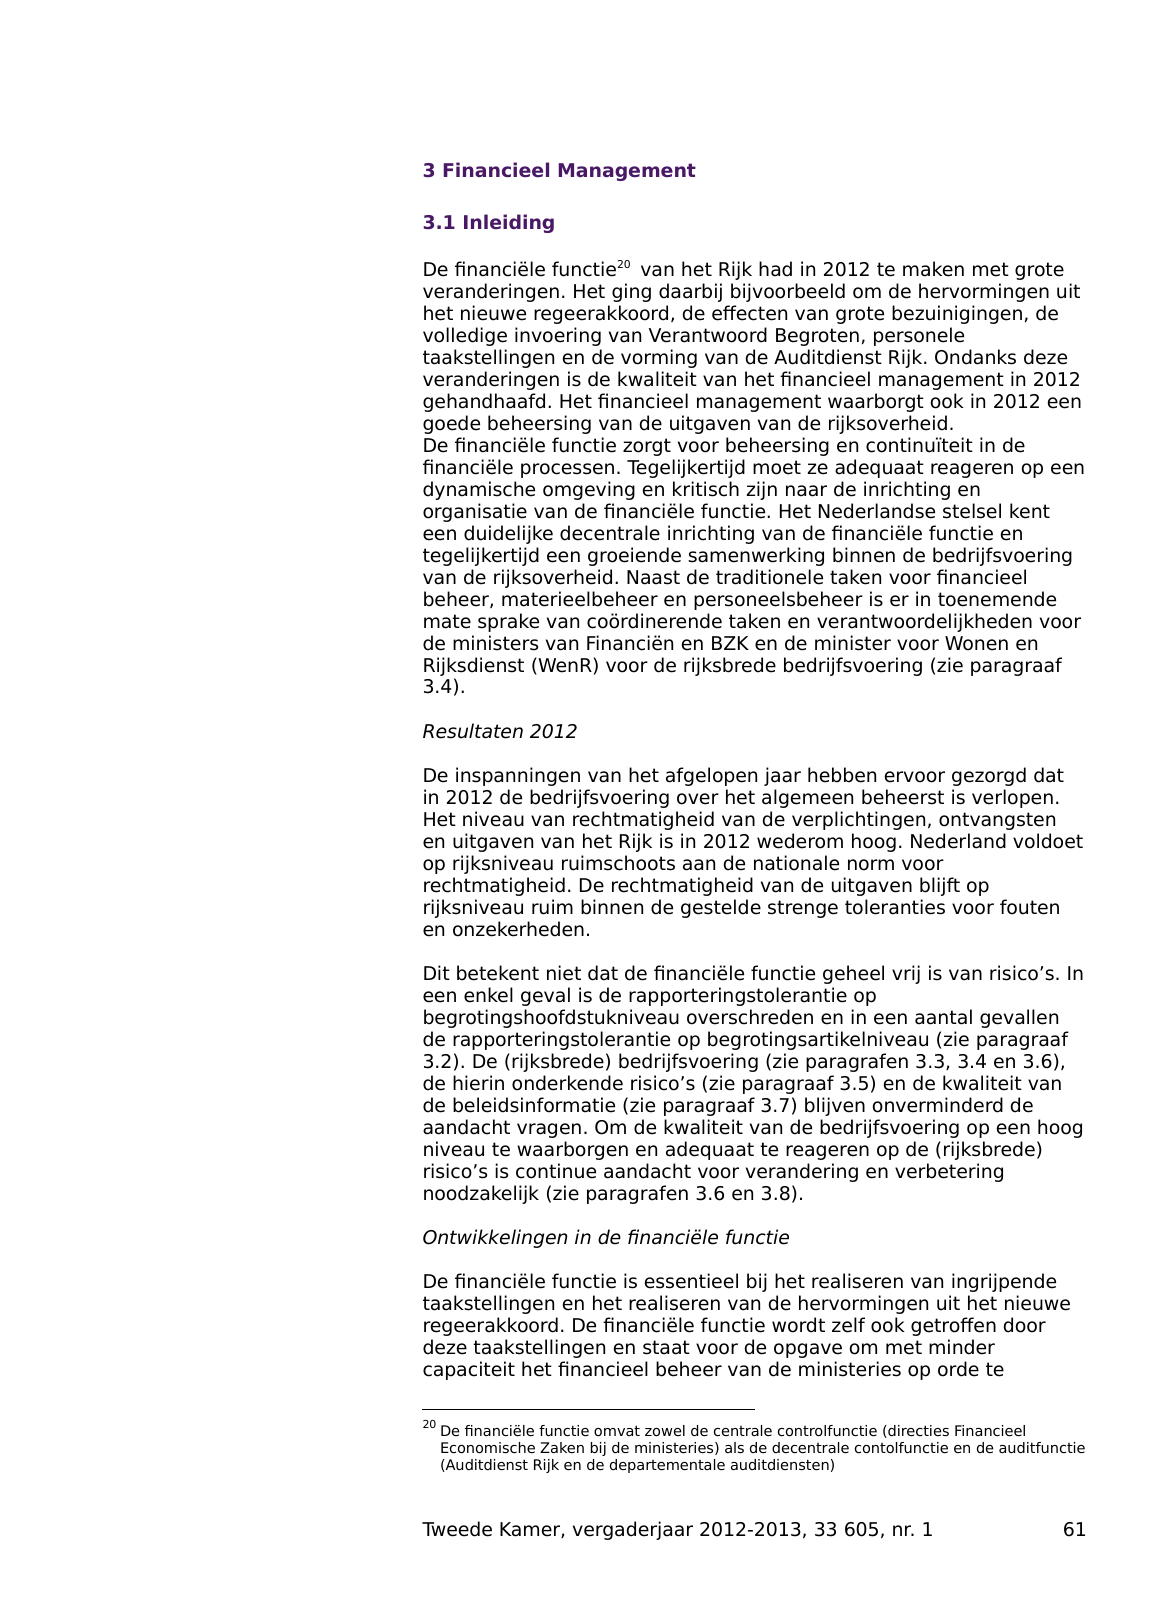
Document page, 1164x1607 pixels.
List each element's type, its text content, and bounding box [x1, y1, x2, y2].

subtitle Resultaten 2012 [422, 721, 1087, 743]
text De financiële functie zorgt voor beheersing en continuïteit in de financiële processen. Tegelijkertijd moet ze adequaat reageren op een dynamische omgeving en kritisch zijn naar de inrichting en organisatie van de financiële functie. Het Nederlandse stelsel kent een duidelijke decentrale inrichting van de financiële functie en tegelijkertijd een groeiende samenwerking binnen de bedrijfsvoering van de rijksoverheid. Naast de traditionele taken voor financieel beheer, materieelbeheer en personeelsbeheer is er in toenemende mate sprake van coördinerende taken en verantwoordelijkheden voor de ministers van Financiën en BZK en de minister voor Wonen en Rijksdienst (WenR) voor de rijksbrede bedrijfsvoering (zie paragraaf 3.4). [422, 435, 1087, 698]
subtitle 3.1 Inleiding [422, 212, 1087, 234]
subtitle Ontwikkelingen in de financiële functie [422, 1227, 1087, 1249]
text De financiële functie van het Rijk had in 2012 te maken met grote veranderingen. Het ging daarbij bijvoorbeeld om de hervormingen uit het nieuwe regeerakkoord, de effecten van grote bezuinigingen, de volledige invoering van Verantwoord Begroten, personele taakstellingen en de vorming van de Auditdienst Rijk. Ondanks deze veranderingen is de kwaliteit van het financieel management in 2012 gehandhaafd. Het financieel management waarborgt ook in 2012 een goede beheersing van de uitgaven van de rijksoverheid. [422, 259, 1087, 435]
text Dit betekent niet dat de financiële functie geheel vrij is van risico’s. In een enkel geval is de rapporteringstolerantie op begrotingshoofdstukniveau overschreden en in een aantal gevallen de rapporteringstolerantie op begrotingsartikelniveau (zie paragraaf 3.2). De (rijksbrede) bedrijfsvoering (zie paragrafen 3.3, 3.4 en 3.6), de hierin onderkende risico’s (zie paragraaf 3.5) en de kwaliteit van de beleidsinformatie (zie paragraaf 3.7) blijven onverminderd de aandacht vragen. Om de kwaliteit van de bedrijfsvoering op een hoog niveau te waarborgen en adequaat te reageren op de (rijksbrede) risico’s is continue aandacht voor verandering en verbetering noodzakelijk (zie paragrafen 3.6 en 3.8). [422, 963, 1087, 1204]
subtitle 3 Financieel Management [422, 160, 1087, 182]
text De financiële functie omvat zowel de centrale controlfunctie (directies Financieel Economische Zaken bij de ministeries) als de decentrale contolfunctie en de auditfunctie (Auditdienst Rijk en de departementale auditdiensten) [422, 1418, 1087, 1474]
text De financiële functie is essentieel bij het realiseren van ingrijpende taakstellingen en het realiseren van de hervormingen uit het nieuwe regeerakkoord. De financiële functie wordt zelf ook getroffen door deze taakstellingen en staat voor de opgave om met minder capaciteit het financieel beheer van de ministeries op orde te [422, 1271, 1087, 1381]
text De inspanningen van het afgelopen jaar hebben ervoor gezorgd dat in 2012 de bedrijfsvoering over het algemeen beheerst is verlopen. Het niveau van rechtmatigheid van de verplichtingen, ontvangsten en uitgaven van het Rijk is in 2012 wederom hoog. Nederland voldoet op rijksniveau ruimschoots aan de nationale norm voor rechtmatigheid. De rechtmatigheid van de uitgaven blijft op rijksniveau ruim binnen de gestelde strenge toleranties voor fouten en onzekerheden. [422, 765, 1087, 941]
